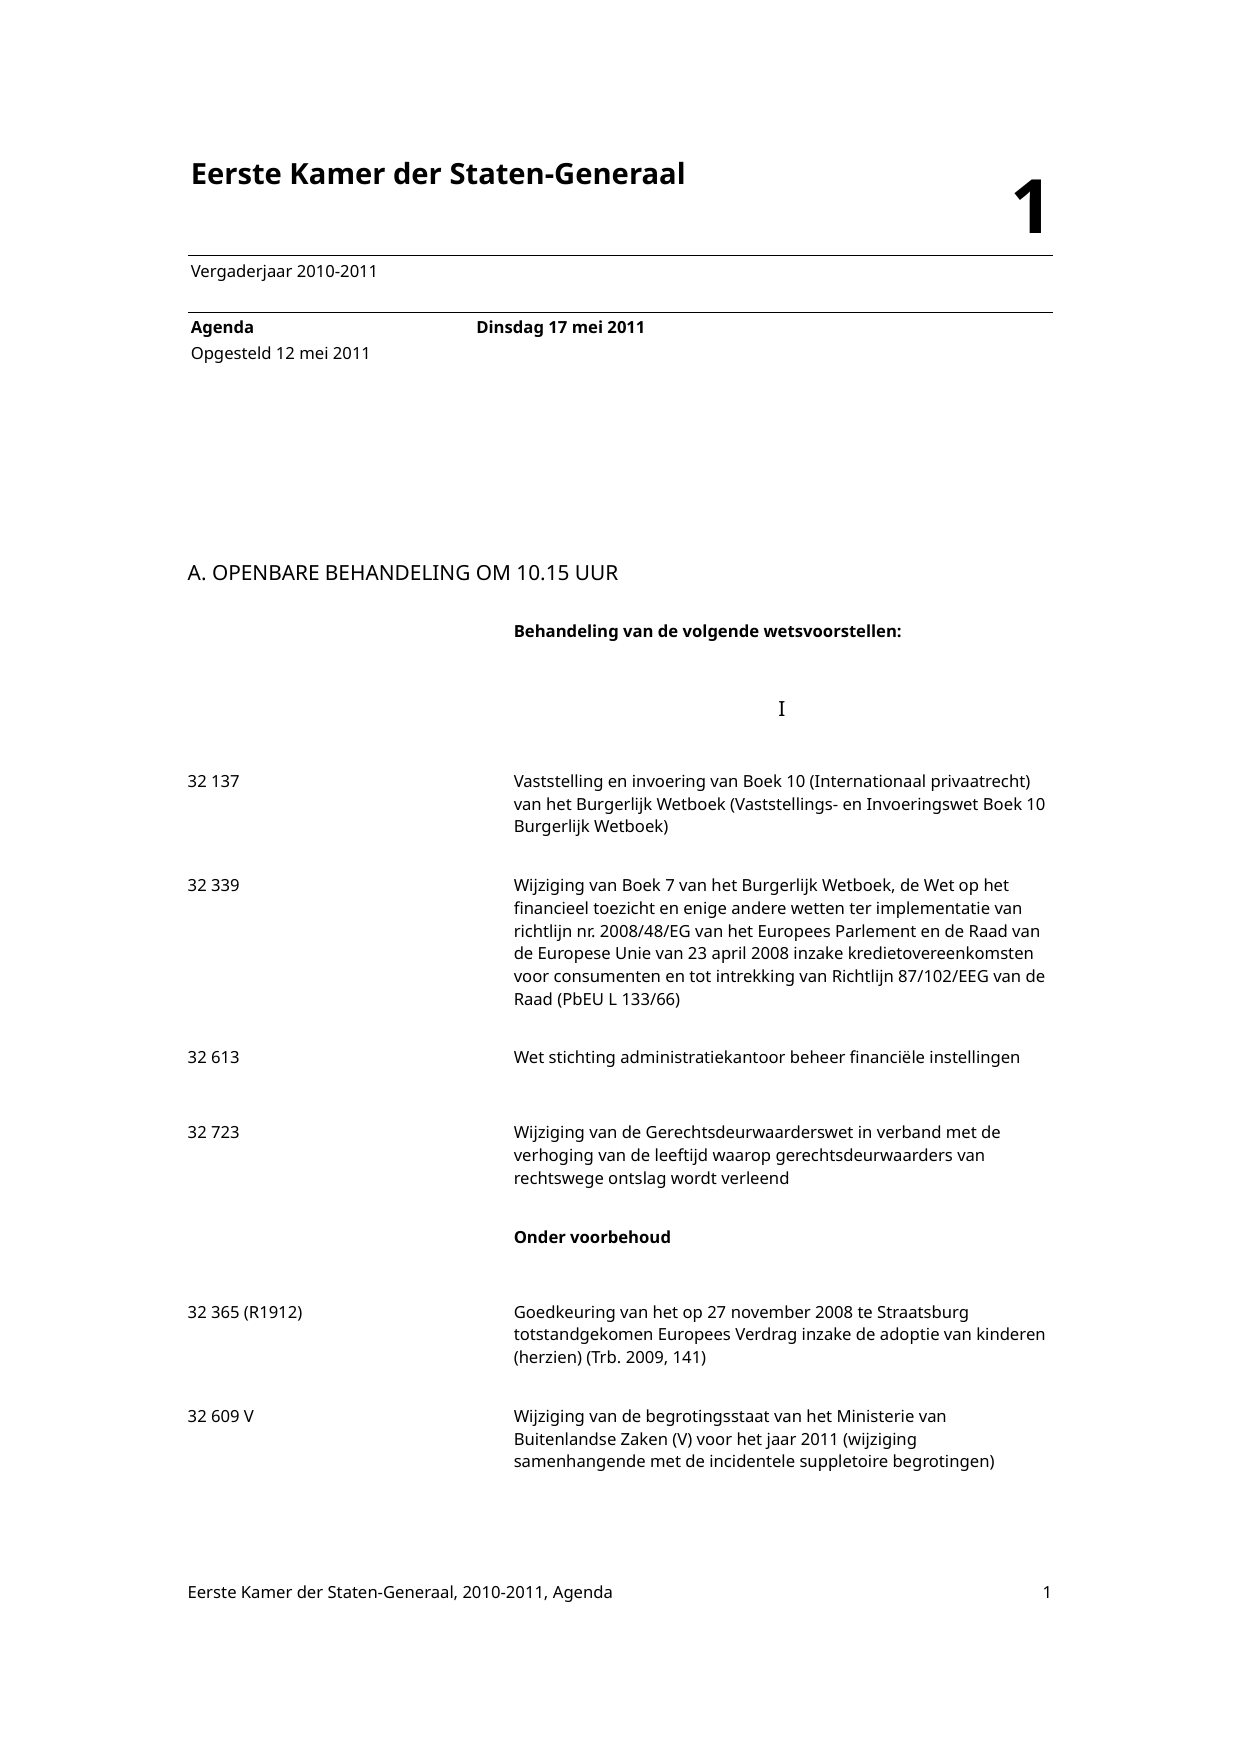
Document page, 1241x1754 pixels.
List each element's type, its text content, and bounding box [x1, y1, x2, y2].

table_cell Wet stichting administratiekantoor beheer financiële instellingen [510, 1043, 1053, 1118]
table_cell 32 365 (R1912) [188, 1297, 490, 1401]
table_cell [490, 692, 510, 767]
table_cell [490, 767, 510, 871]
table_header [188, 617, 490, 692]
table_cell Vaststelling en invoering van Boek 10 (Internationaal privaatrecht) van het Burgerlijk Wetboek (Vaststellings- en Invoeringswet Boek 10 Burgerlijk Wetboek) [510, 767, 1053, 871]
table_cell [473, 339, 1053, 439]
subtitle A. OPENBARE BEHANDELING OM 10.15 UUR [187, 558, 1053, 587]
table_cell 32 723 [188, 1118, 490, 1222]
table_cell 32 609 V [188, 1401, 490, 1506]
table_cell [490, 1297, 510, 1401]
table_cell Onder voorbehoud [510, 1222, 1053, 1297]
table_cell [490, 1222, 510, 1297]
table_header [490, 617, 510, 692]
table_header Behandeling van de volgende wetsvoorstellen: [510, 617, 1053, 692]
table_cell Wijziging van de begrotingsstaat van het Ministerie van Buitenlandse Zaken (V) voor het jaar 2011 (wijziging samenhangende met de incidentele suppletoire begrotingen) [510, 1401, 1053, 1506]
table_cell Wijziging van de Gerechtsdeurwaarderswet in verband met de verhoging van de leeftijd waarop gerechtsdeurwaarders van rechtswege ontslag wordt verleend [510, 1118, 1053, 1222]
table_cell Goedkeuring van het op 27 november 2008 te Straatsburg totstandgekomen Europees Verdrag inzake de adoptie van kinderen (herzien) (Trb. 2009, 141) [510, 1297, 1053, 1401]
table_cell 32 137 [188, 767, 490, 871]
table_cell I [510, 692, 1053, 767]
table_cell Wijziging van Boek 7 van het Burgerlijk Wetboek, de Wet op het financieel toezicht en enige andere wetten ter implementatie van richtlijn nr. 2008/48/EG van het Europees Parlement en de Raad van de Europese Unie van 23 april 2008 inzake kredietovereenkomsten voor consumenten en tot intrekking van Richtlijn 87/102/EEG van de Raad (PbEU L 133/66) [510, 871, 1053, 1043]
table_cell Vergaderjaar 2010-2011 [188, 256, 473, 312]
table_cell 32 339 [188, 871, 490, 1043]
table_cell [490, 1118, 510, 1222]
table_cell [473, 256, 1053, 312]
table_cell [490, 871, 510, 1043]
table_cell [490, 1043, 510, 1118]
table_cell Agenda [188, 313, 473, 339]
table_cell [490, 1401, 510, 1506]
table_header Eerste Kamer der Staten-Generaal [188, 150, 879, 255]
table_cell [188, 692, 490, 767]
table_cell 32 613 [188, 1043, 490, 1118]
table_cell [188, 1222, 490, 1297]
table_cell Opgesteld 12 mei 2011 [188, 339, 473, 439]
table_header 1 [880, 150, 1053, 255]
table_cell Dinsdag 17 mei 2011 [473, 313, 1053, 339]
